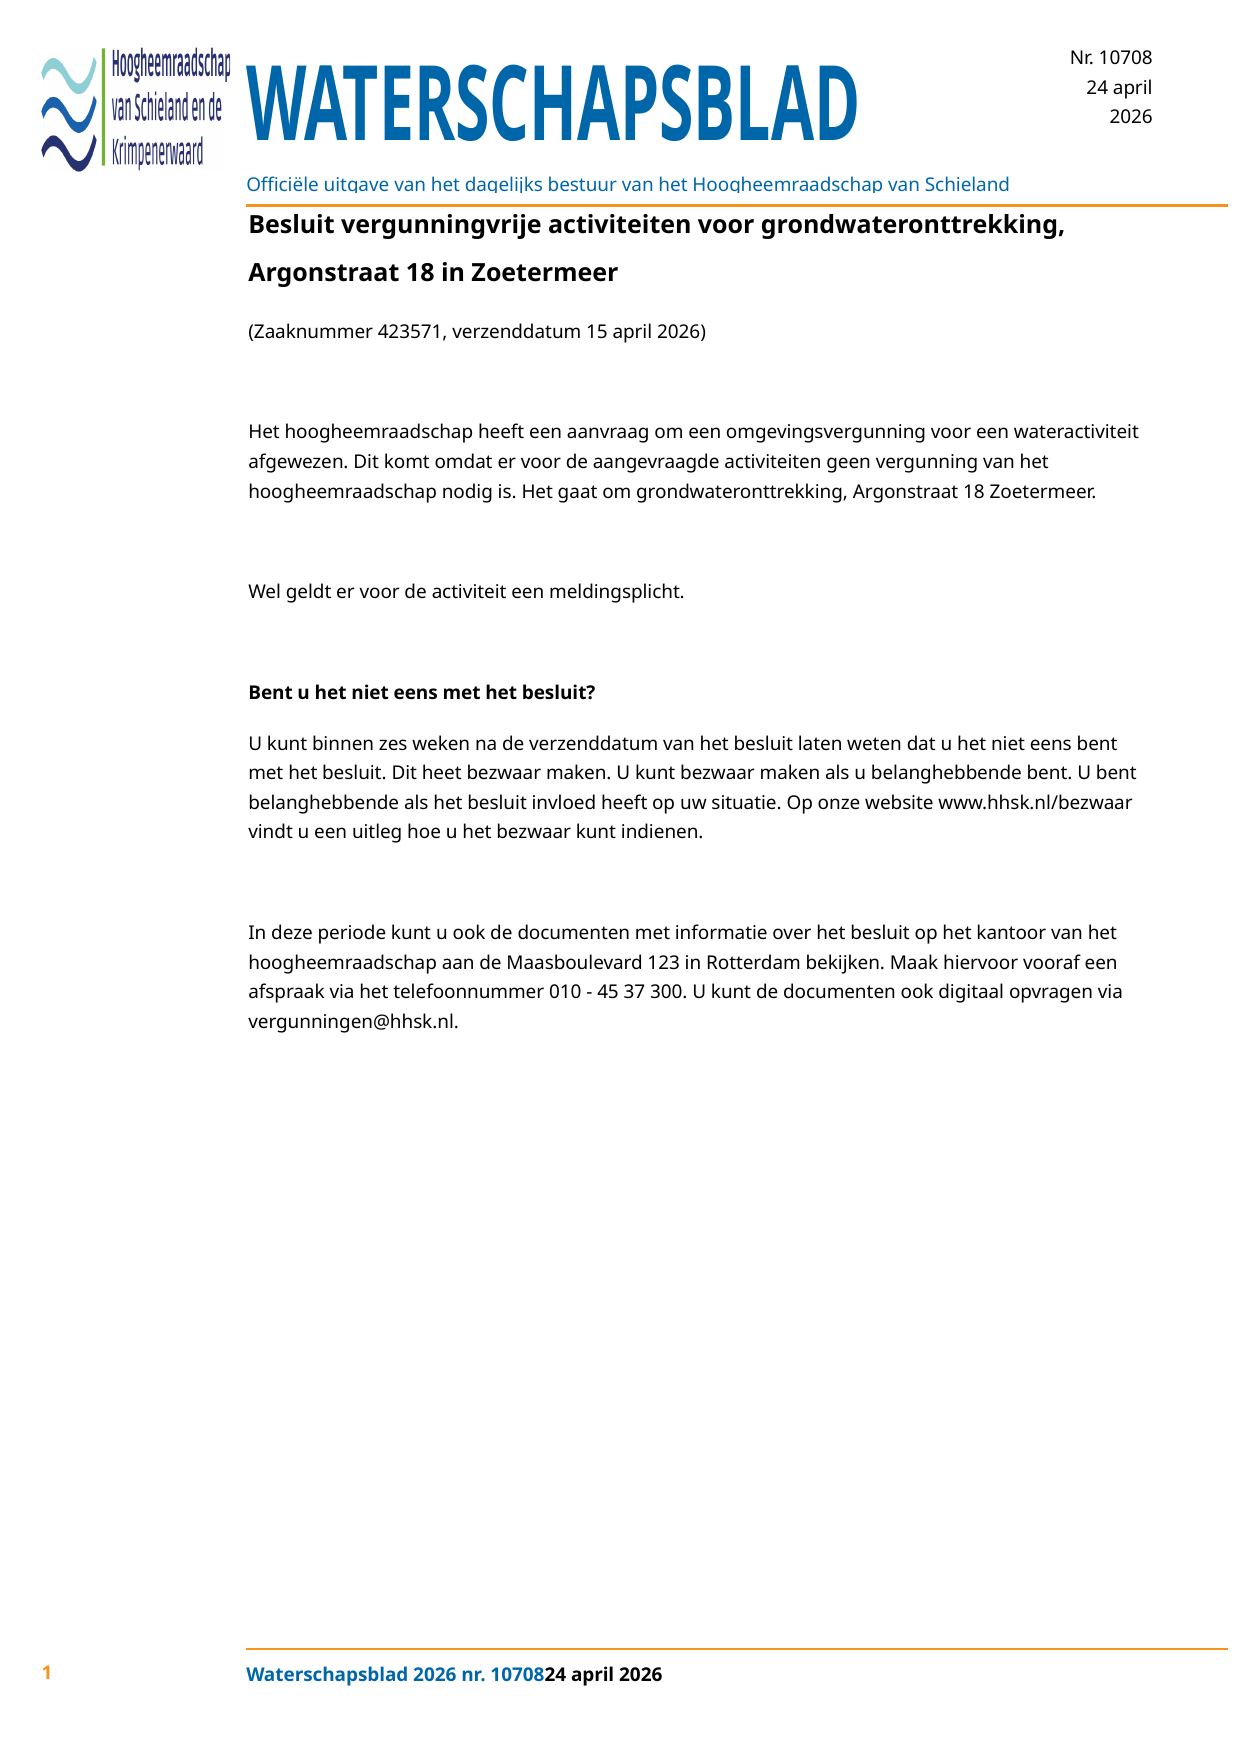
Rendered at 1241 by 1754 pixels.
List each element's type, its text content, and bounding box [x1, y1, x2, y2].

text Het hoogheemraadschap heeft een aanvraag om een omgevingsvergunning voor een wateractiviteit afgewezen. Dit komt omdat er voor de aangevraagde activiteiten geen vergunning van het hoogheemraadschap nodig is. Het gaat om grondwateronttrekking, Argonstraat 18 Zoetermeer. [248, 419, 1152, 504]
text (Zaaknummer 423571, verzenddatum 15 april 2026) [248, 318, 1152, 344]
text Besluit vergunningvrije activiteiten voor grondwateronttrekking, Argonstraat 18 in Zoetermeer [248, 207, 1152, 288]
text U kunt binnen zes weken na de verzenddatum van het besluit laten weten dat u het niet eens bent met het besluit. Dit heet bezwaar maken. U kunt bezwaar maken als u belanghebbende bent. U bent belanghebbende als het besluit invloed heeft op uw situatie. Op onze website www.hhsk.nl/bezwaar vindt u een uitleg hoe u het bezwaar kunt indienen. [248, 730, 1152, 844]
text Bent u het niet eens met het besluit? [248, 679, 1152, 705]
picture [41, 47, 231, 172]
text In deze periode kunt u ook de documenten met informatie over het besluit op het kantoor van het hoogheemraadschap aan de Maasboulevard 123 in Rotterdam bekijken. Maak hiervoor vooraf een afspraak via het telefoonnummer 010 - 45 37 300. U kunt de documenten ook digitaal opvragen via vergunningen@hhsk.nl. [248, 919, 1152, 1034]
text Wel geldt er voor de activiteit een meldingsplicht. [248, 579, 1152, 604]
